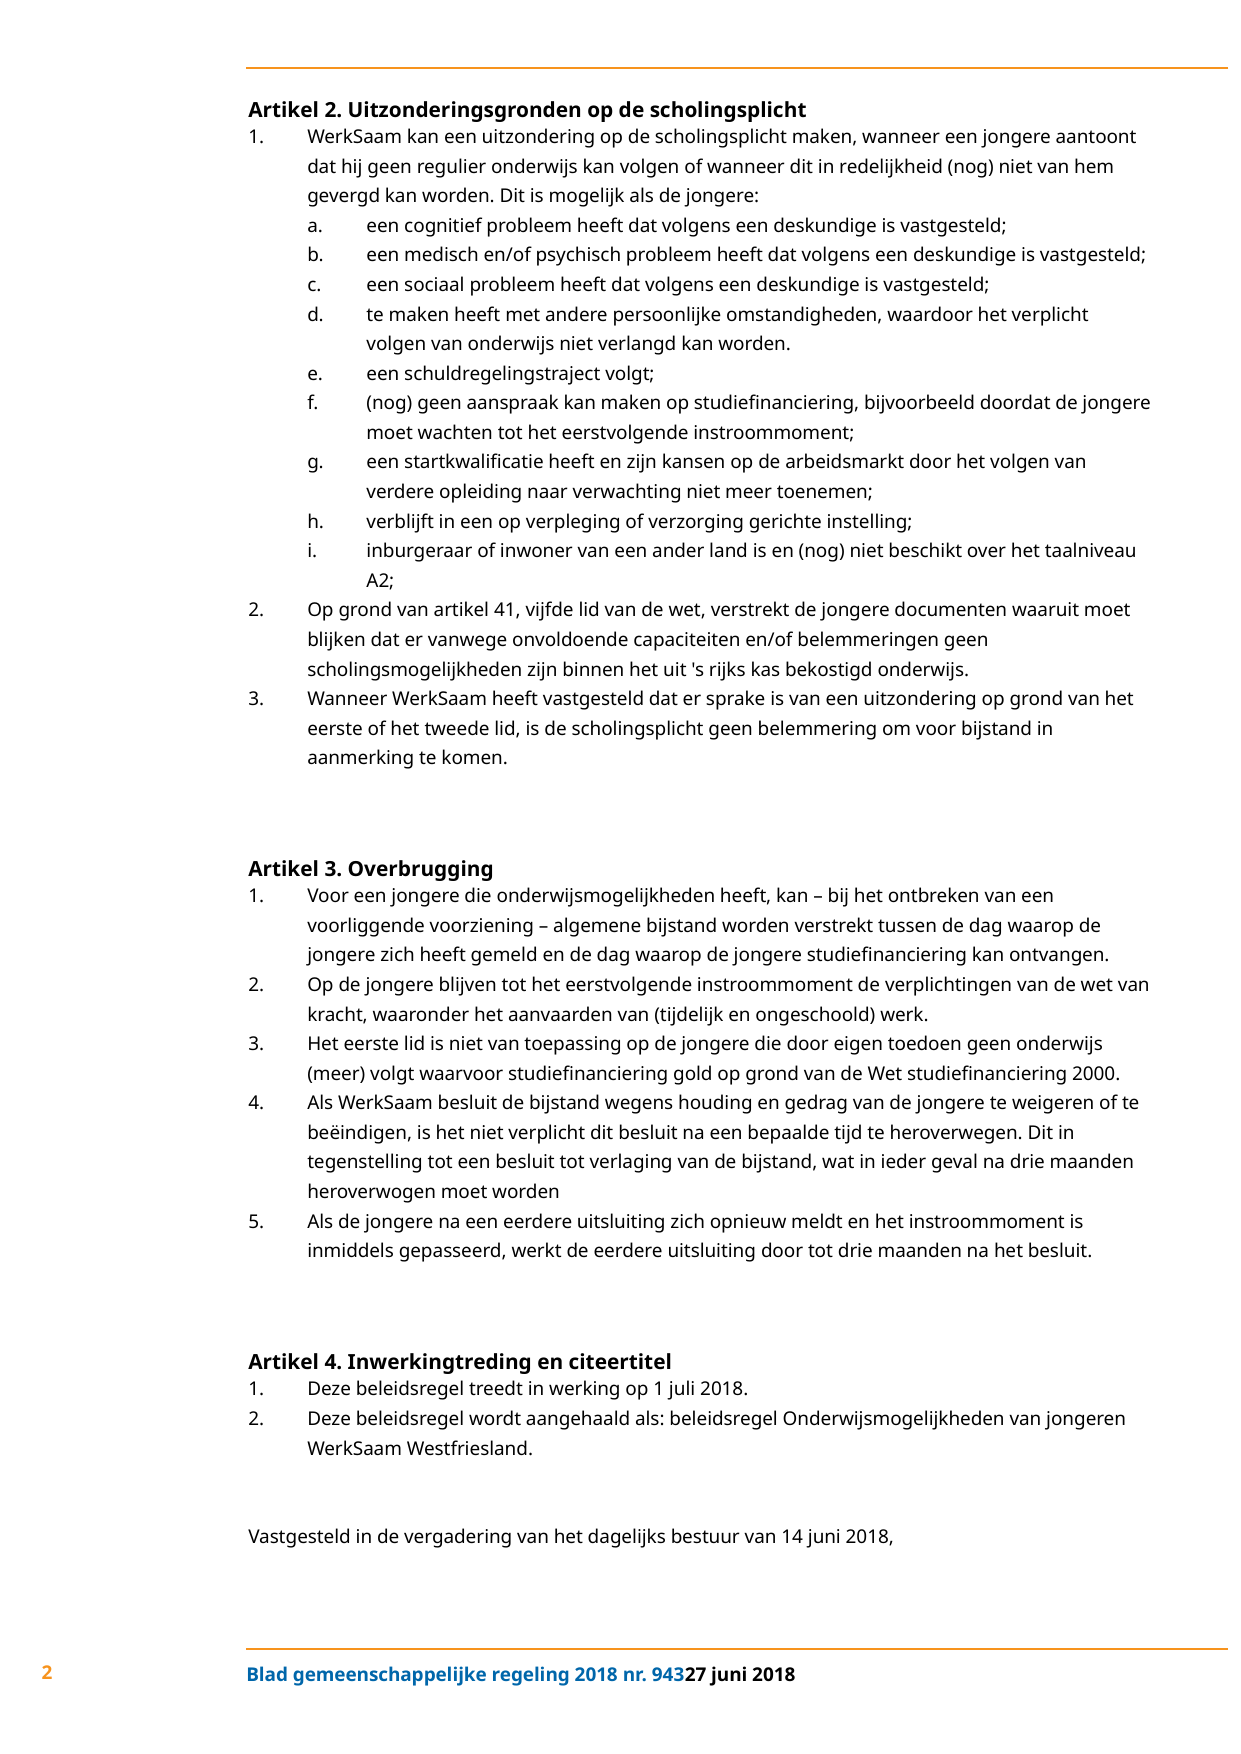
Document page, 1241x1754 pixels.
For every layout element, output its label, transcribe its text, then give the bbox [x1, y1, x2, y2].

list een startkwalificatie heeft en zijn kansen op de arbeidsmarkt door het volgen van verdere opleiding naar verwachting niet meer toenemen; [307, 449, 1152, 504]
list Wanneer WerkSaam heeft vastgesteld dat er sprake is van een uitzondering op grond van het eerste of het tweede lid, is de scholingsplicht geen belemmering om voor bijstand in aanmerking te komen. [248, 685, 1152, 770]
text Artikel 2. Uitzonderingsgronden op de scholingsplicht [248, 95, 1152, 123]
text Vastgesteld in de vergadering van het dagelijks bestuur van 14 juni 2018, [248, 1523, 1152, 1549]
list verblijft in een op verpleging of verzorging gerichte instelling; [307, 508, 1152, 533]
list een schuldregelingstraject volgt; [307, 360, 1152, 386]
list Op grond van artikel 41, vijfde lid van de wet, verstrekt de jongere documenten waaruit moet blijken dat er vanwege onvoldoende capaciteiten en/of belemmeringen geen scholingsmogelijkheden zijn binnen het uit 's rijks kas bekostigd onderwijs. [248, 597, 1152, 681]
list een medisch en/of psychisch probleem heeft dat volgens een deskundige is vastgesteld; [307, 242, 1152, 267]
list een sociaal probleem heeft dat volgens een deskundige is vastgesteld; [307, 271, 1152, 297]
list WerkSaam kan een uitzondering op de scholingsplicht maken, wanneer een jongere aantoont dat hij geen regulier onderwijs kan volgen of wanneer dit in redelijkheid (nog) niet van hem gevergd kan worden. Dit is mogelijk als de jongere: [248, 123, 1152, 208]
list te maken heeft met andere persoonlijke omstandigheden, waardoor het verplicht volgen van onderwijs niet verlangd kan worden. [307, 301, 1152, 356]
text Artikel 4. Inwerkingtreding en citeertitel [248, 1347, 1152, 1376]
list (nog) geen aanspraak kan maken op studiefinanciering, bijvoorbeeld doordat de jongere moet wachten tot het eerstvolgende instroommoment; [307, 389, 1152, 445]
text Artikel 3. Overbrugging [248, 854, 1152, 882]
list inburgeraar of inwoner van een ander land is en (nog) niet beschikt over het taalniveau A2; [307, 537, 1152, 593]
picture [41, 47, 231, 172]
list Deze beleidsregel wordt aangehaald als: beleidsregel Onderwijsmogelijkheden van jongeren WerkSaam Westfriesland. [248, 1405, 1152, 1460]
list Voor een jongere die onderwijsmogelijkheden heeft, kan – bij het ontbreken van een voorliggende voorziening – algemene bijstand worden verstrekt tussen de dag waarop de jongere zich heeft gemeld en de dag waarop de jongere studiefinanciering kan ontvangen. [248, 882, 1152, 967]
list Deze beleidsregel treedt in werking op 1 juli 2018. [248, 1376, 1152, 1401]
list Het eerste lid is niet van toepassing op de jongere die door eigen toedoen geen onderwijs (meer) volgt waarvoor studiefinanciering gold op grond van de Wet studiefinanciering 2000. [248, 1030, 1152, 1086]
list een cognitief probleem heeft dat volgens een deskundige is vastgesteld; [307, 212, 1152, 238]
list Als WerkSaam besluit de bijstand wegens houding en gedrag van de jongere te weigeren of te beëindigen, is het niet verplicht dit besluit na een bepaalde tijd te heroverwegen. Dit in tegenstelling tot een besluit tot verlaging van de bijstand, wat in ieder geval na drie maanden heroverwogen moet worden [248, 1089, 1152, 1204]
list Op de jongere blijven tot het eerstvolgende instroommoment de verplichtingen van de wet van kracht, waaronder het aanvaarden van (tijdelijk en ongeschoold) werk. [248, 971, 1152, 1027]
list Als de jongere na een eerdere uitsluiting zich opnieuw meldt en het instroommoment is inmiddels gepasseerd, werkt de eerdere uitsluiting door tot drie maanden na het besluit. [248, 1208, 1152, 1263]
